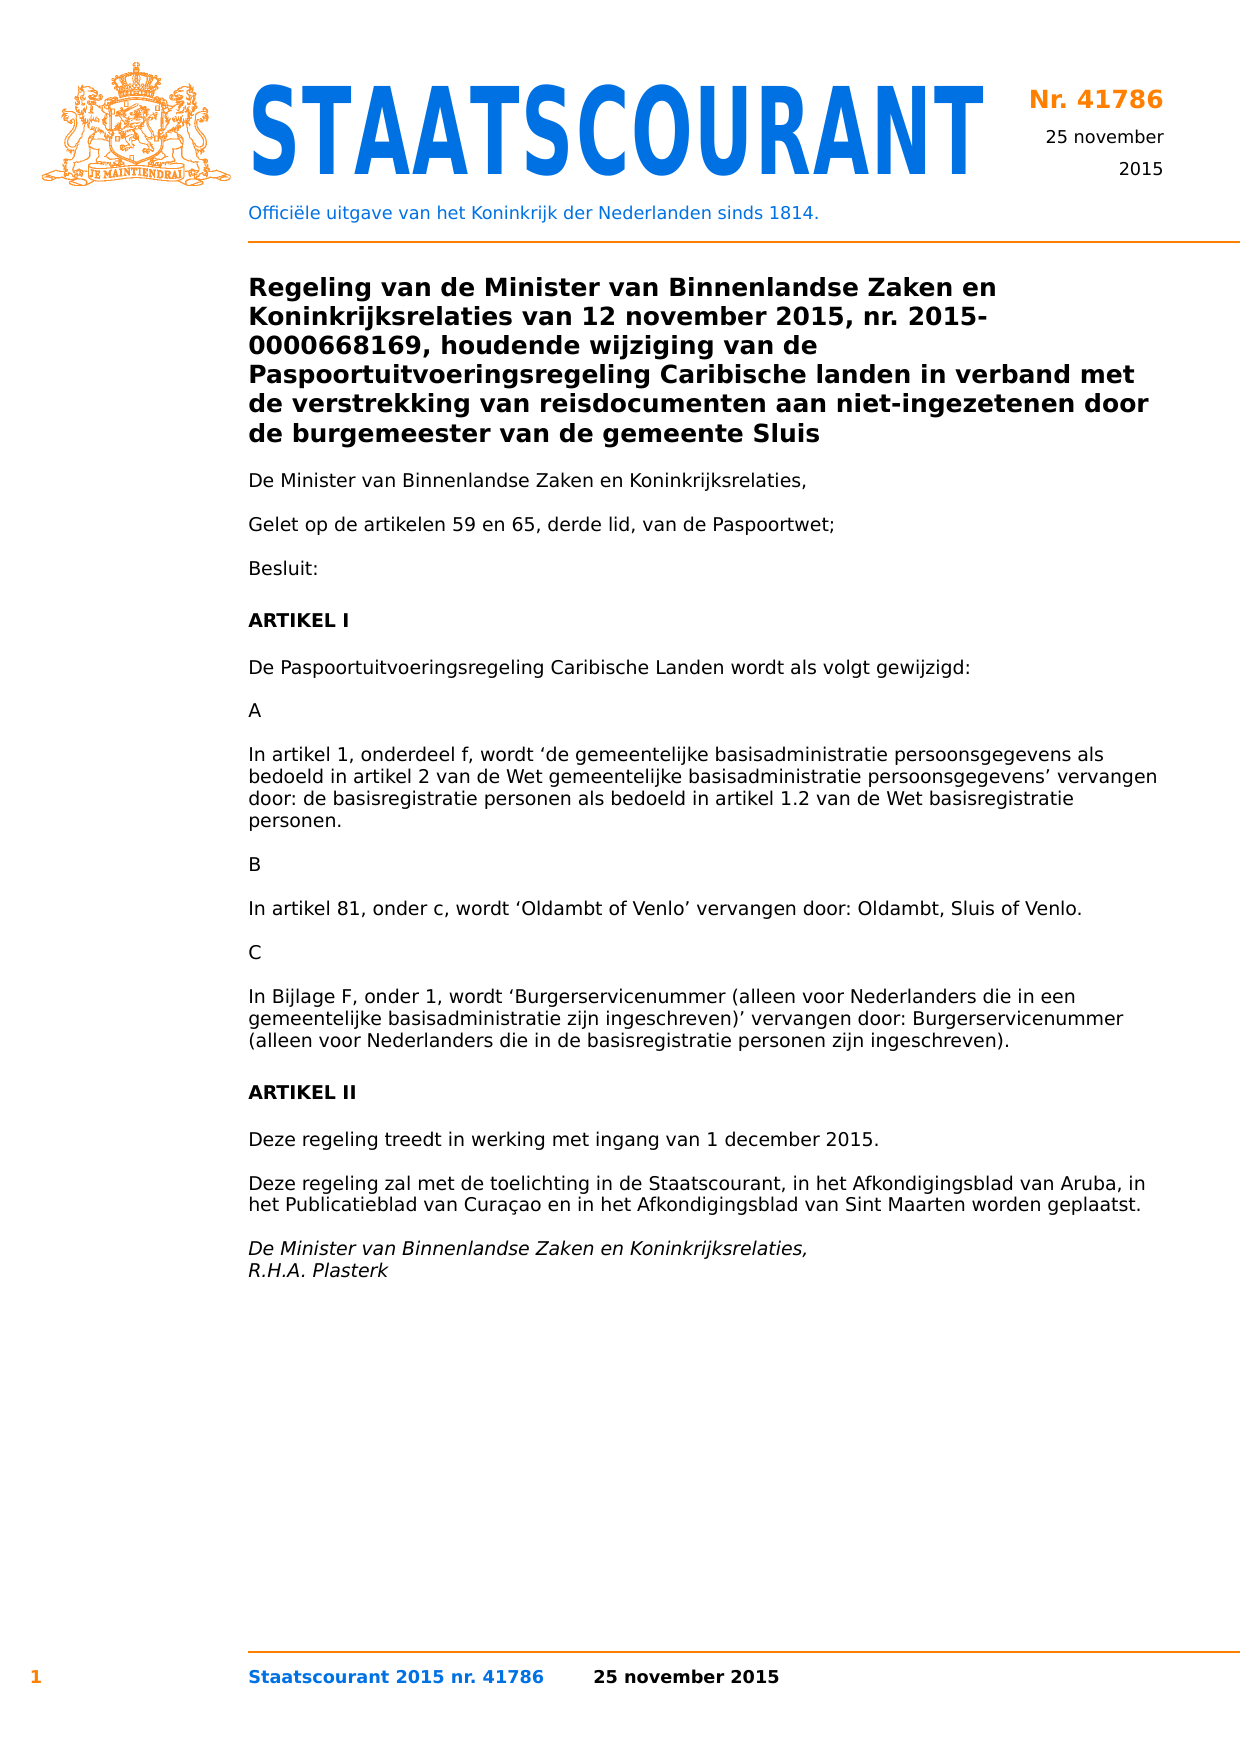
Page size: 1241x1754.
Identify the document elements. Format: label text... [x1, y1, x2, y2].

text C [248, 942, 1163, 964]
table_cell 2015 [998, 153, 1240, 203]
table_cell Officiële uitgave van het Koninkrijk der Nederlanden sinds 1814. [248, 203, 1240, 241]
subtitle ARTIKEL II [248, 1082, 1163, 1103]
table_header Nr. 41786 [998, 62, 1240, 121]
text In artikel 81, onder c, wordt ‘Oldambt of Venlo’ vervangen door: Oldambt, Sluis of Venlo. [248, 898, 1163, 920]
text Deze regeling treedt in werking met ingang van 1 december 2015. [248, 1128, 1163, 1151]
text De Paspoortuitvoeringsregeling Caribische Landen wordt als volgt gewijzigd: [248, 657, 1163, 678]
text De Minister van Binnenlandse Zaken en Koninkrijksrelaties, [248, 470, 1163, 492]
text A [248, 700, 1163, 722]
subtitle ARTIKEL I [248, 609, 1163, 632]
text Gelet op de artikelen 59 en 65, derde lid, van de Paspoortwet; [248, 514, 1163, 536]
table_header [25, 62, 248, 241]
picture [41, 62, 231, 186]
subtitle Regeling van de Minister van Binnenlandse Zaken en Koninkrijksrelaties van 12 november 2015, nr. 2015-0000668169, houdende wijziging van de Paspoortuitvoeringsregeling Caribische landen in verband met de verstrekking van reisdocumenten aan niet-ingezetenen door de burgemeester van de gemeente Sluis [248, 273, 1163, 448]
text De Minister van Binnenlandse Zaken en Koninkrijksrelaties, R.H.A. Plasterk [248, 1238, 1163, 1282]
text B [248, 854, 1163, 876]
table_cell 25 november [998, 121, 1240, 153]
text Besluit: [248, 558, 1163, 579]
table_header STAATSCOURANT [248, 62, 998, 203]
text In artikel 1, onderdeel f, wordt ‘de gemeentelijke basisadministratie persoonsgegevens als bedoeld in artikel 2 van de Wet gemeentelijke basisadministratie persoonsgegevens’ vervangen door: de basisregistratie personen als bedoeld in artikel 1.2 van de Wet basisregistratie personen. [248, 744, 1163, 832]
text In Bijlage F, onder 1, wordt ‘Burgerservicenummer (alleen voor Nederlanders die in een gemeentelijke basisadministratie zijn ingeschreven)’ vervangen door: Burgerservicenummer (alleen voor Nederlanders die in de basisregistratie personen zijn ingeschreven). [248, 986, 1163, 1052]
text Deze regeling zal met de toelichting in de Staatscourant, in het Afkondigingsblad van Aruba, in het Publicatieblad van Curaçao en in het Afkondigingsblad van Sint Maarten worden geplaatst. [248, 1172, 1163, 1216]
